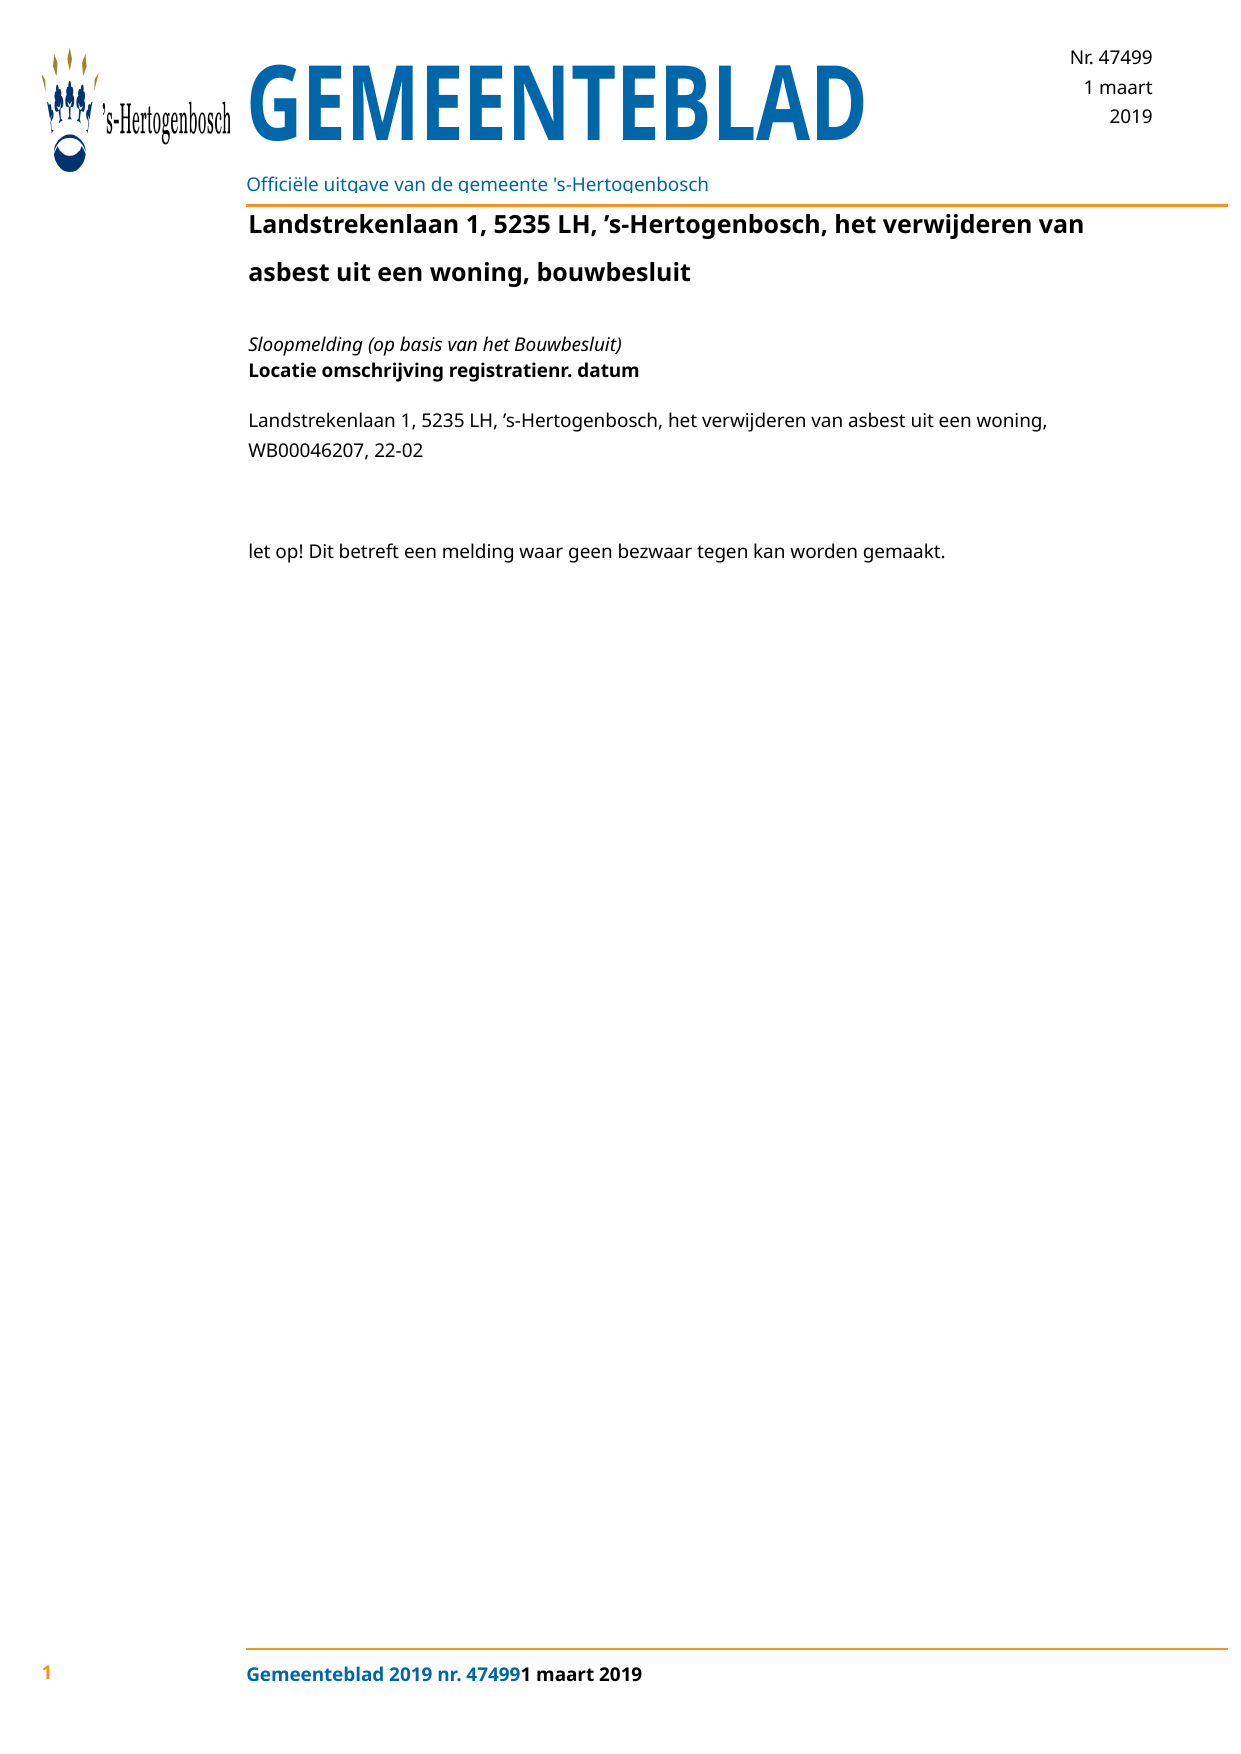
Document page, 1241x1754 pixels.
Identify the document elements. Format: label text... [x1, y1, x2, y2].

picture [41, 47, 231, 172]
text Locatie omschrijving registratienr. datum [248, 357, 1152, 383]
text Sloopmelding (op basis van het Bouwbesluit) [248, 331, 1152, 357]
text let op! Dit betreft een melding waar geen bezwaar tegen kan worden gemaakt. [248, 538, 1152, 564]
text Landstrekenlaan 1, 5235 LH, ’s-Hertogenbosch, het verwijderen van asbest uit een woning, WB00046207, 22-02 [248, 408, 1152, 463]
text Landstrekenlaan 1, 5235 LH, ’s-Hertogenbosch, het verwijderen van asbest uit een woning, bouwbesluit [248, 207, 1152, 288]
